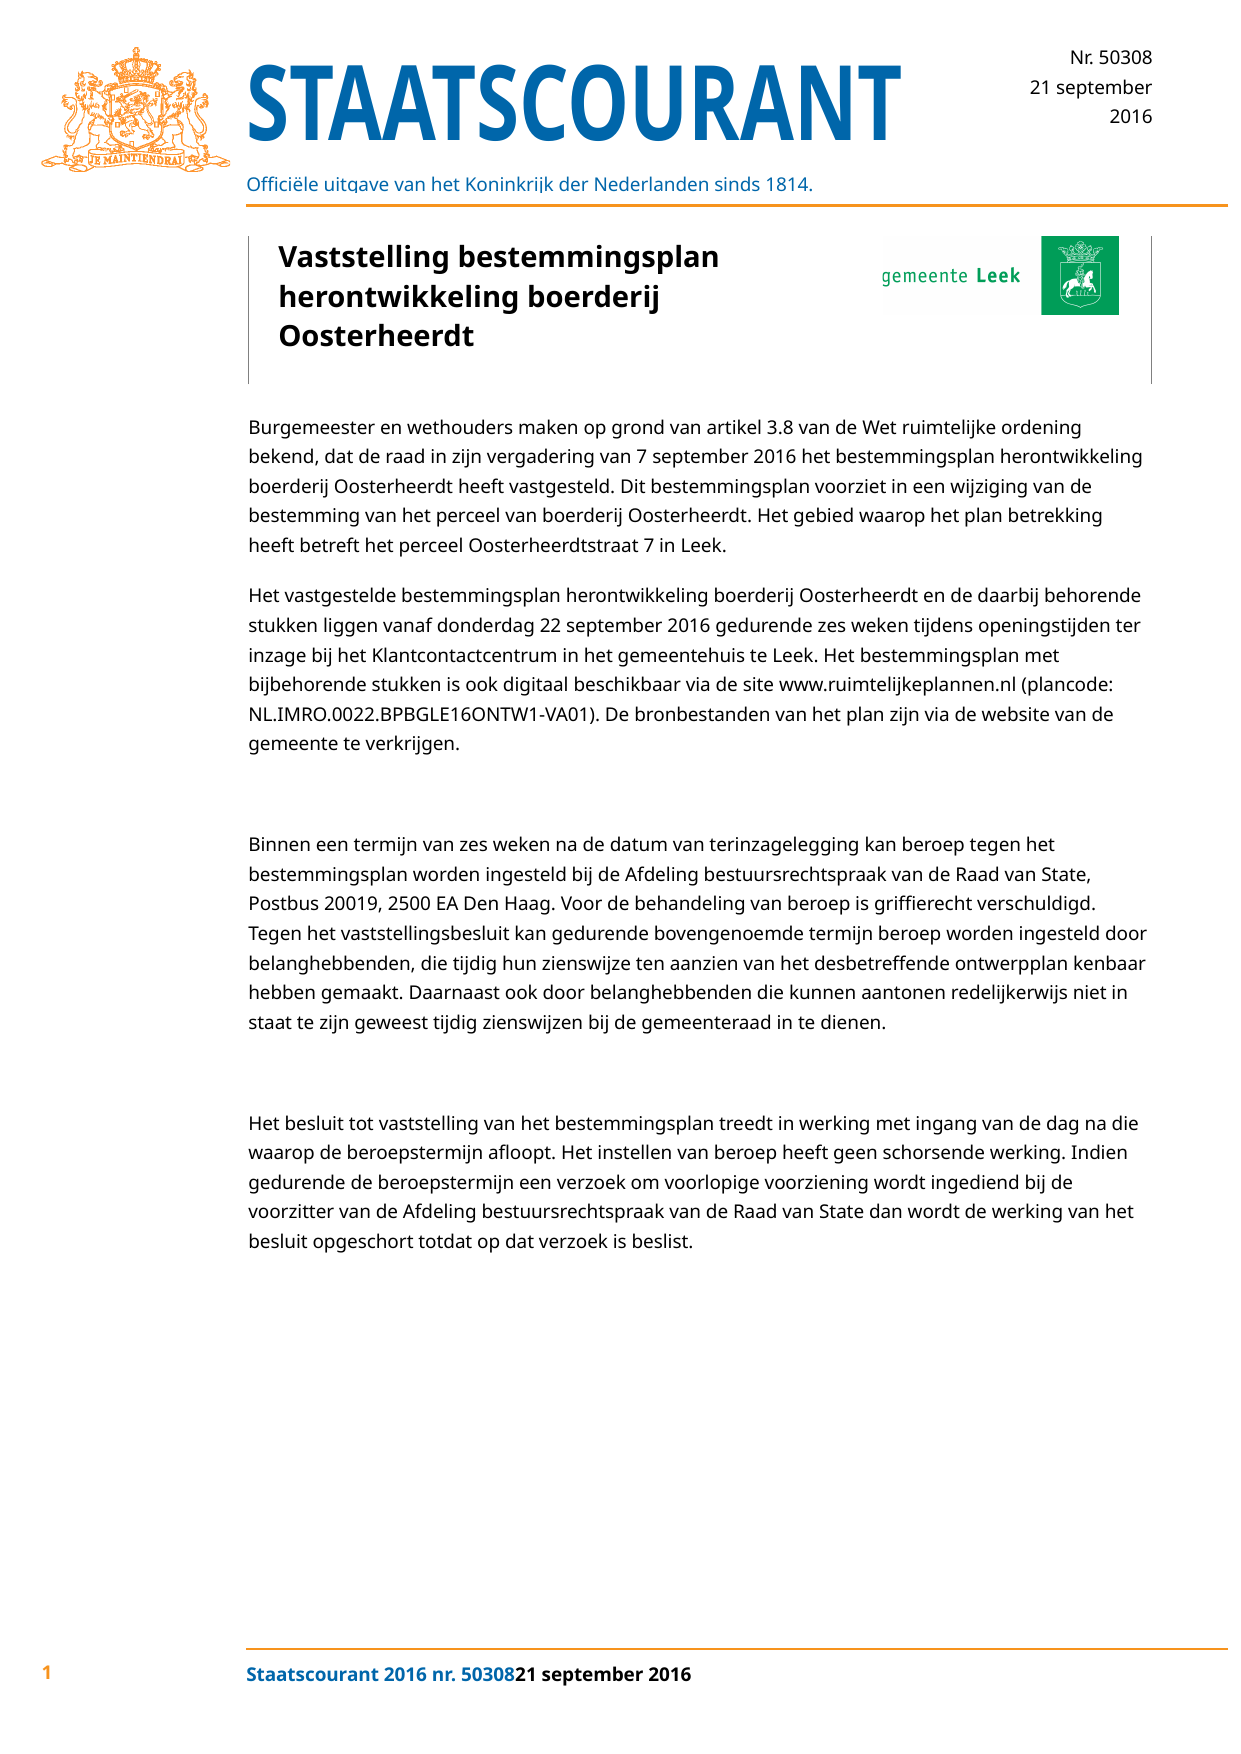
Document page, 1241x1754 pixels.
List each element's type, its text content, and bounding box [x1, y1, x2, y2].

picture [41, 47, 231, 172]
table_header [850, 236, 1151, 384]
text Het vastgestelde bestemmingsplan herontwikkeling boerderij Oosterheerdt en de daarbij behorende stukken liggen vanaf donderdag 22 september 2016 gedurende zes weken tijdens openingstijden ter inzage bij het Klantcontactcentrum in het gemeentehuis te Leek. Het bestemmingsplan met bijbehorende stukken is ook digitaal beschikbaar via de site www.ruimtelijkeplannen.nl (plancode: NL.IMRO.0022.BPBGLE16ONTW1-VA01). De bronbestanden van het plan zijn via de website van de gemeente te verkrijgen. [248, 583, 1152, 756]
picture [882, 236, 1119, 315]
table_header Vaststelling bestemmingsplan herontwikkeling boerderij Oosterheerdt [249, 236, 850, 384]
text Burgemeester en wethouders maken op grond van artikel 3.8 van de Wet ruimtelijke ordening bekend, dat de raad in zijn vergadering van 7 september 2016 het bestemmingsplan herontwikkeling boerderij Oosterheerdt heeft vastgesteld. Dit bestemmingsplan voorziet in een wijziging van de bestemming van het perceel van boerderij Oosterheerdt. Het gebied waarop het plan betrekking heeft betreft het perceel Oosterheerdtstraat 7 in Leek. [248, 414, 1152, 558]
text Het besluit tot vaststelling van het bestemmingsplan treedt in werking met ingang van de dag na die waarop de beroepstermijn afloopt. Het instellen van beroep heeft geen schorsende werking. Indien gedurende de beroepstermijn een verzoek om voorlopige voorziening wordt ingediend bij de voorzitter van de Afdeling bestuursrechtspraak van de Raad van State dan wordt de werking van het besluit opgeschort totdat op dat verzoek is beslist. [248, 1110, 1152, 1254]
text Binnen een termijn van zes weken na de datum van terinzagelegging kan beroep tegen het bestemmingsplan worden ingesteld bij de Afdeling bestuursrechtspraak van de Raad van State, Postbus 20019, 2500 EA Den Haag. Voor de behandeling van beroep is griffierecht verschuldigd. Tegen het vaststellingsbesluit kan gedurende bovengenoemde termijn beroep worden ingesteld door belanghebbenden, die tijdig hun zienswijze ten aanzien van het desbetreffende ontwerpplan kenbaar hebben gemaakt. Daarnaast ook door belanghebbenden die kunnen aantonen redelijkerwijs niet in staat te zijn geweest tijdig zienswijzen bij de gemeenteraad in te dienen. [248, 831, 1152, 1035]
